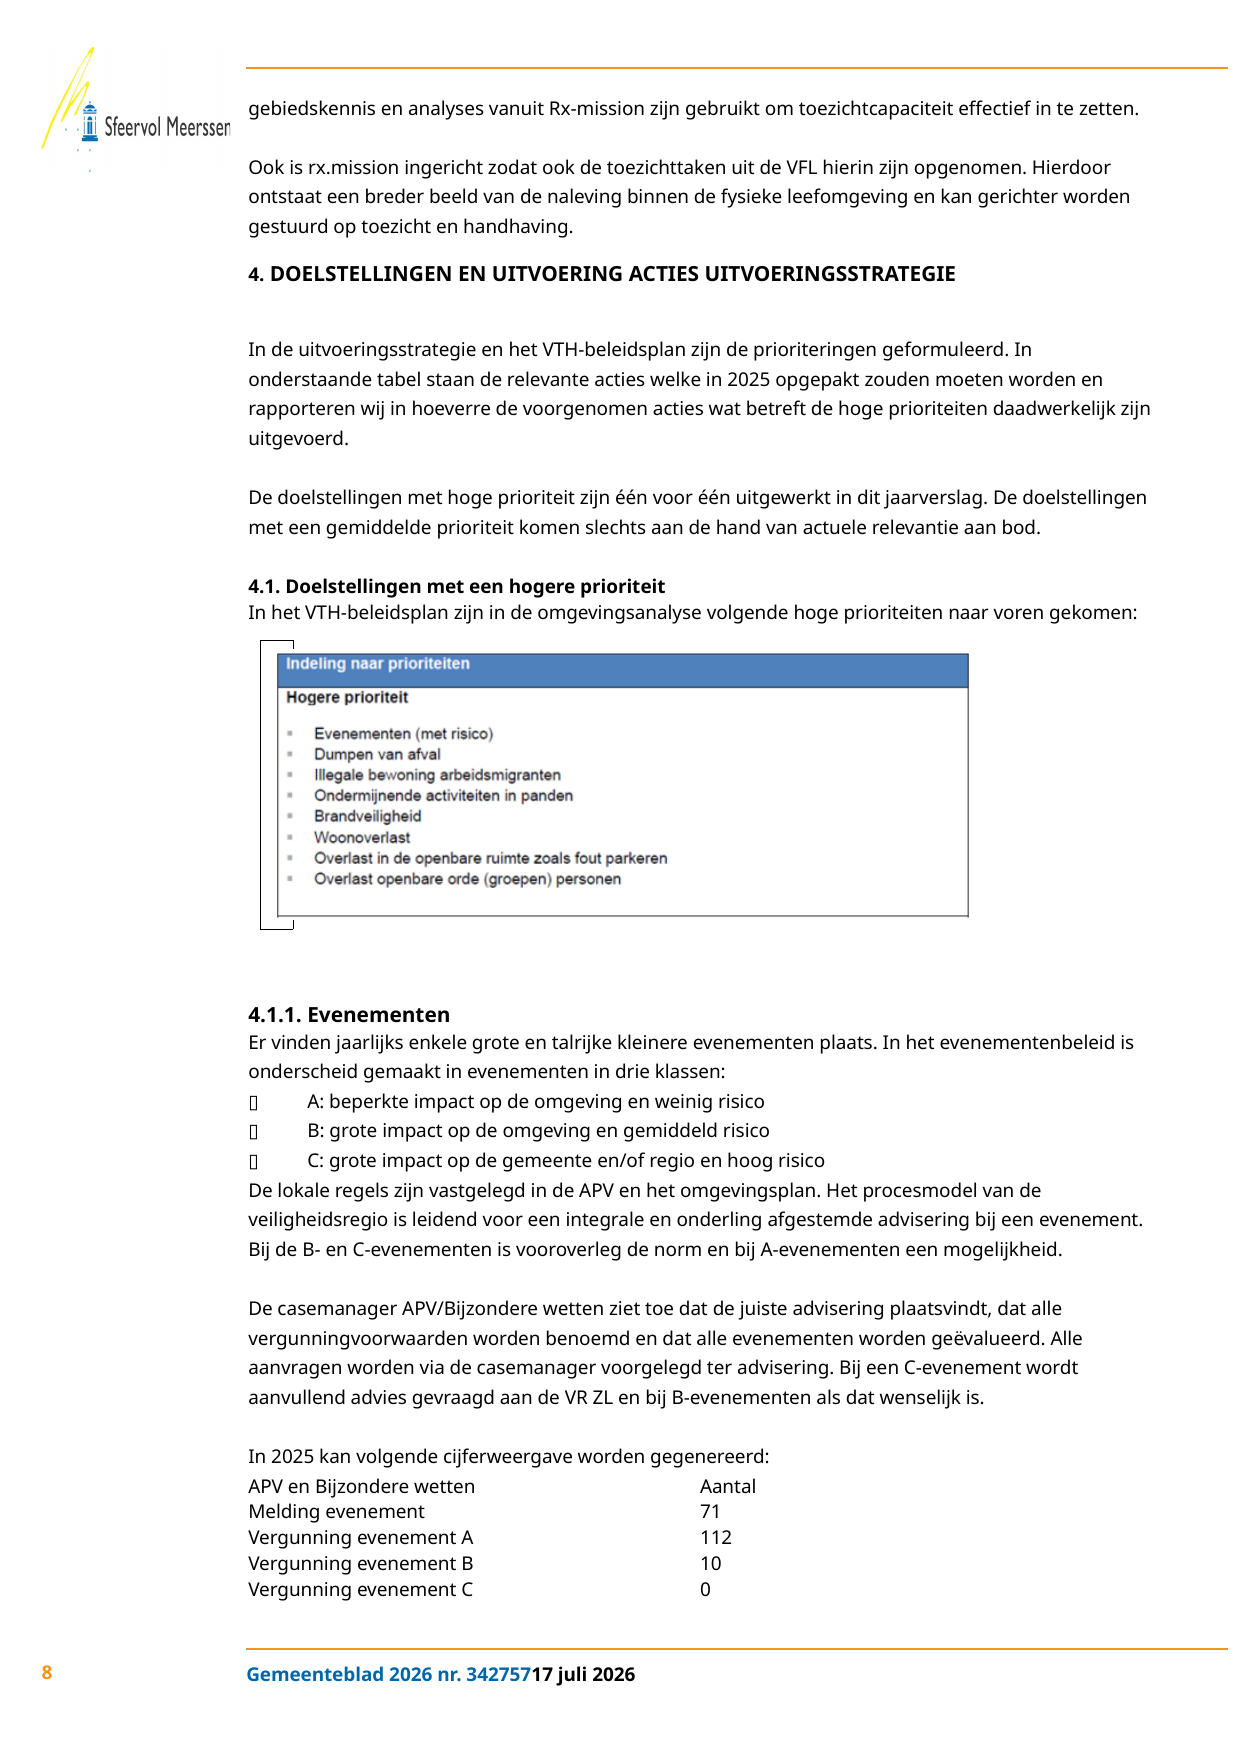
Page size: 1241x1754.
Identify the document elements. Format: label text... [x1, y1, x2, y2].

text gebiedskennis en analyses vanuit Rx-mission zijn gebruikt om toezichtcapaciteit effectief in te zetten. [248, 95, 1152, 121]
text In de uitvoeringsstrategie en het VTH-beleidsplan zijn de prioriteringen geformuleerd. In onderstaande tabel staan de relevante acties welke in 2025 opgepakt zouden moeten worden en rapporteren wij in hoeverre de voorgenomen acties wat betreft de hoge prioriteiten daadwerkelijk zijn uitgevoerd. [248, 336, 1152, 451]
table_cell Vergunning evenement B [248, 1550, 700, 1576]
table_cell 112 [700, 1524, 1152, 1550]
table_header Aantal [700, 1473, 1152, 1498]
list B: grote impact op de omgeving en gemiddeld risico [248, 1118, 1152, 1143]
text De doelstellingen met hoge prioriteit zijn één voor één uitgewerkt in dit jaarverslag. De doelstellingen met een gemiddelde prioriteit komen slechts aan de hand van actuele relevantie aan bod. [248, 484, 1152, 540]
table_cell Vergunning evenement A [248, 1524, 700, 1550]
table_cell Melding evenement [248, 1499, 700, 1524]
text 4.1. Doelstellingen met een hogere prioriteit [248, 573, 1152, 599]
picture [41, 47, 231, 172]
list C: grote impact op de gemeente en/of regio en hoog risico [248, 1147, 1152, 1173]
text Er vinden jaarlijks enkele grote en talrijke kleinere evenementen plaats. In het evenementenbeleid is onderscheid gemaakt in evenementen in drie klassen: [248, 1029, 1152, 1084]
picture [268, 649, 978, 920]
text De lokale regels zijn vastgelegd in de APV en het omgevingsplan. Het procesmodel van de veiligheidsregio is leidend voor een integrale en onderling afgestemde advisering bij een evenement. Bij de B- en C-evenementen is vooroverleg de norm en bij A-evenementen een mogelijkheid. [248, 1177, 1152, 1262]
table_cell 0 [700, 1576, 1152, 1601]
text 4.1.1. Evenementen [248, 1001, 1152, 1029]
text 4. DOELSTELLINGEN EN UITVOERING ACTIES UITVOERINGSSTRATEGIE [248, 259, 1152, 287]
text Ook is rx.mission ingericht zodat ook de toezichttaken uit de VFL hierin zijn opgenomen. Hierdoor ontstaat een breder beeld van de naleving binnen de fysieke leefomgeving en kan gerichter worden gestuurd op toezicht en handhaving. [248, 154, 1152, 239]
text De casemanager APV/Bijzondere wetten ziet toe dat de juiste advisering plaatsvindt, dat alle vergunningvoorwaarden worden benoemd en dat alle evenementen worden geëvalueerd. Alle aanvragen worden via de casemanager voorgelegd ter advisering. Bij een C-evenement wordt aanvullend advies gevraagd aan de VR ZL en bij B-evenementen als dat wenselijk is. [248, 1295, 1152, 1410]
table_cell 10 [700, 1550, 1152, 1576]
text In 2025 kan volgende cijferweergave worden gegenereerd: [248, 1443, 1152, 1469]
table_cell 71 [700, 1499, 1152, 1524]
table_cell Vergunning evenement C [248, 1576, 700, 1601]
text In het VTH-beleidsplan zijn in de omgevingsanalyse volgende hoge prioriteiten naar voren gekomen: [248, 599, 1152, 624]
list A: beperkte impact op de omgeving en weinig risico [248, 1088, 1152, 1114]
table_header APV en Bijzondere wetten [248, 1473, 700, 1498]
